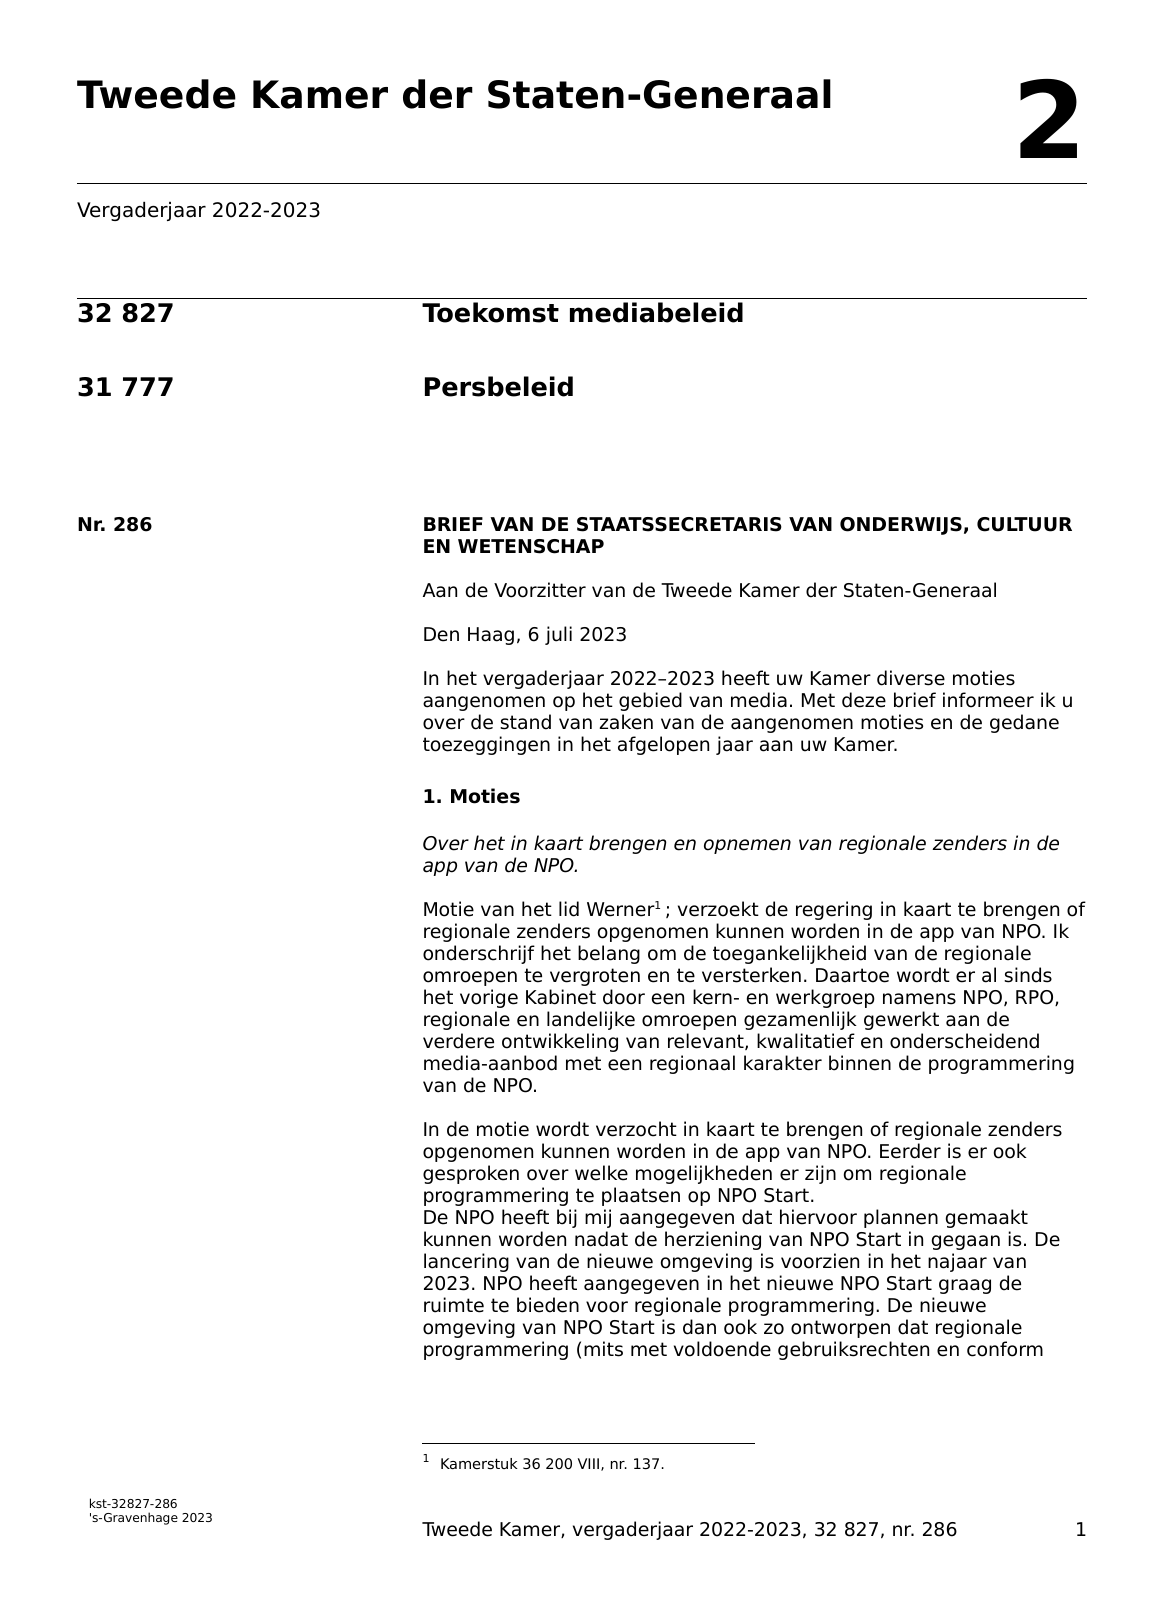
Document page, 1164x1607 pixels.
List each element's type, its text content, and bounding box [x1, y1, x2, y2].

text De NPO heeft bij mij aangegeven dat hiervoor plannen gemaakt kunnen worden nadat de herziening van NPO Start in gegaan is. De lancering van de nieuwe omgeving is voorzien in het najaar van 2023. NPO heeft aangegeven in het nieuwe NPO Start graag de ruimte te bieden voor regionale programmering. De nieuwe omgeving van NPO Start is dan ook zo ontworpen dat regionale programmering (mits met voldoende gebruiksrechten en conform [422, 1207, 1087, 1361]
table_cell Vergaderjaar 2022-2023 [77, 184, 1087, 298]
subtitle Nr. 286 BRIEF VAN DE STAATSSECRETARIS VAN ONDERWIJS, CULTUUR EN WETENSCHAP [77, 514, 1087, 558]
subtitle 32 827 Toekomst mediabeleid [77, 299, 1087, 329]
text Motie van het lid Werner; verzoekt de regering in kaart te brengen of regionale zenders opgenomen kunnen worden in de app van NPO. Ik onderschrijf het belang om de toegankelijkheid van de regionale omroepen te vergroten en te versterken. Daartoe wordt er al sinds het vorige Kabinet door een kern- en werkgroep namens NPO, RPO, regionale en landelijke omroepen gezamenlijk gewerkt aan de verdere ontwikkeling van relevant, kwalitatief en onderscheidend media-aanbod met een regionaal karakter binnen de programmering van de NPO. [422, 899, 1087, 1097]
subtitle 31 777 Persbeleid [77, 373, 1087, 403]
subtitle Over het in kaart brengen en opnemen van regionale zenders in de app van de NPO. [422, 833, 1087, 877]
table_header Tweede Kamer der Staten-Generaal [77, 59, 886, 183]
text Den Haag, 6 juli 2023 [422, 624, 1087, 646]
table_header 2 [886, 59, 1087, 183]
text In het vergaderjaar 2022–2023 heeft uw Kamer diverse moties aangenomen op het gebied van media. Met deze brief informeer ik u over de stand van zaken van de aangenomen moties en de gedane toezeggingen in het afgelopen jaar aan uw Kamer. [422, 668, 1087, 756]
text In de motie wordt verzocht in kaart te brengen of regionale zenders opgenomen kunnen worden in de app van NPO. Eerder is er ook gesproken over welke mogelijkheden er zijn om regionale programmering te plaatsen op NPO Start. [422, 1119, 1087, 1207]
text kst-32827-286 [88, 1497, 323, 1511]
text 's-Gravenhage 2023 [88, 1511, 323, 1525]
text Kamerstuk 36 200 VIII, nr. 137. [422, 1452, 1087, 1474]
text Aan de Voorzitter van de Tweede Kamer der Staten-Generaal [422, 580, 1087, 602]
subtitle 1. Moties [422, 786, 1087, 808]
